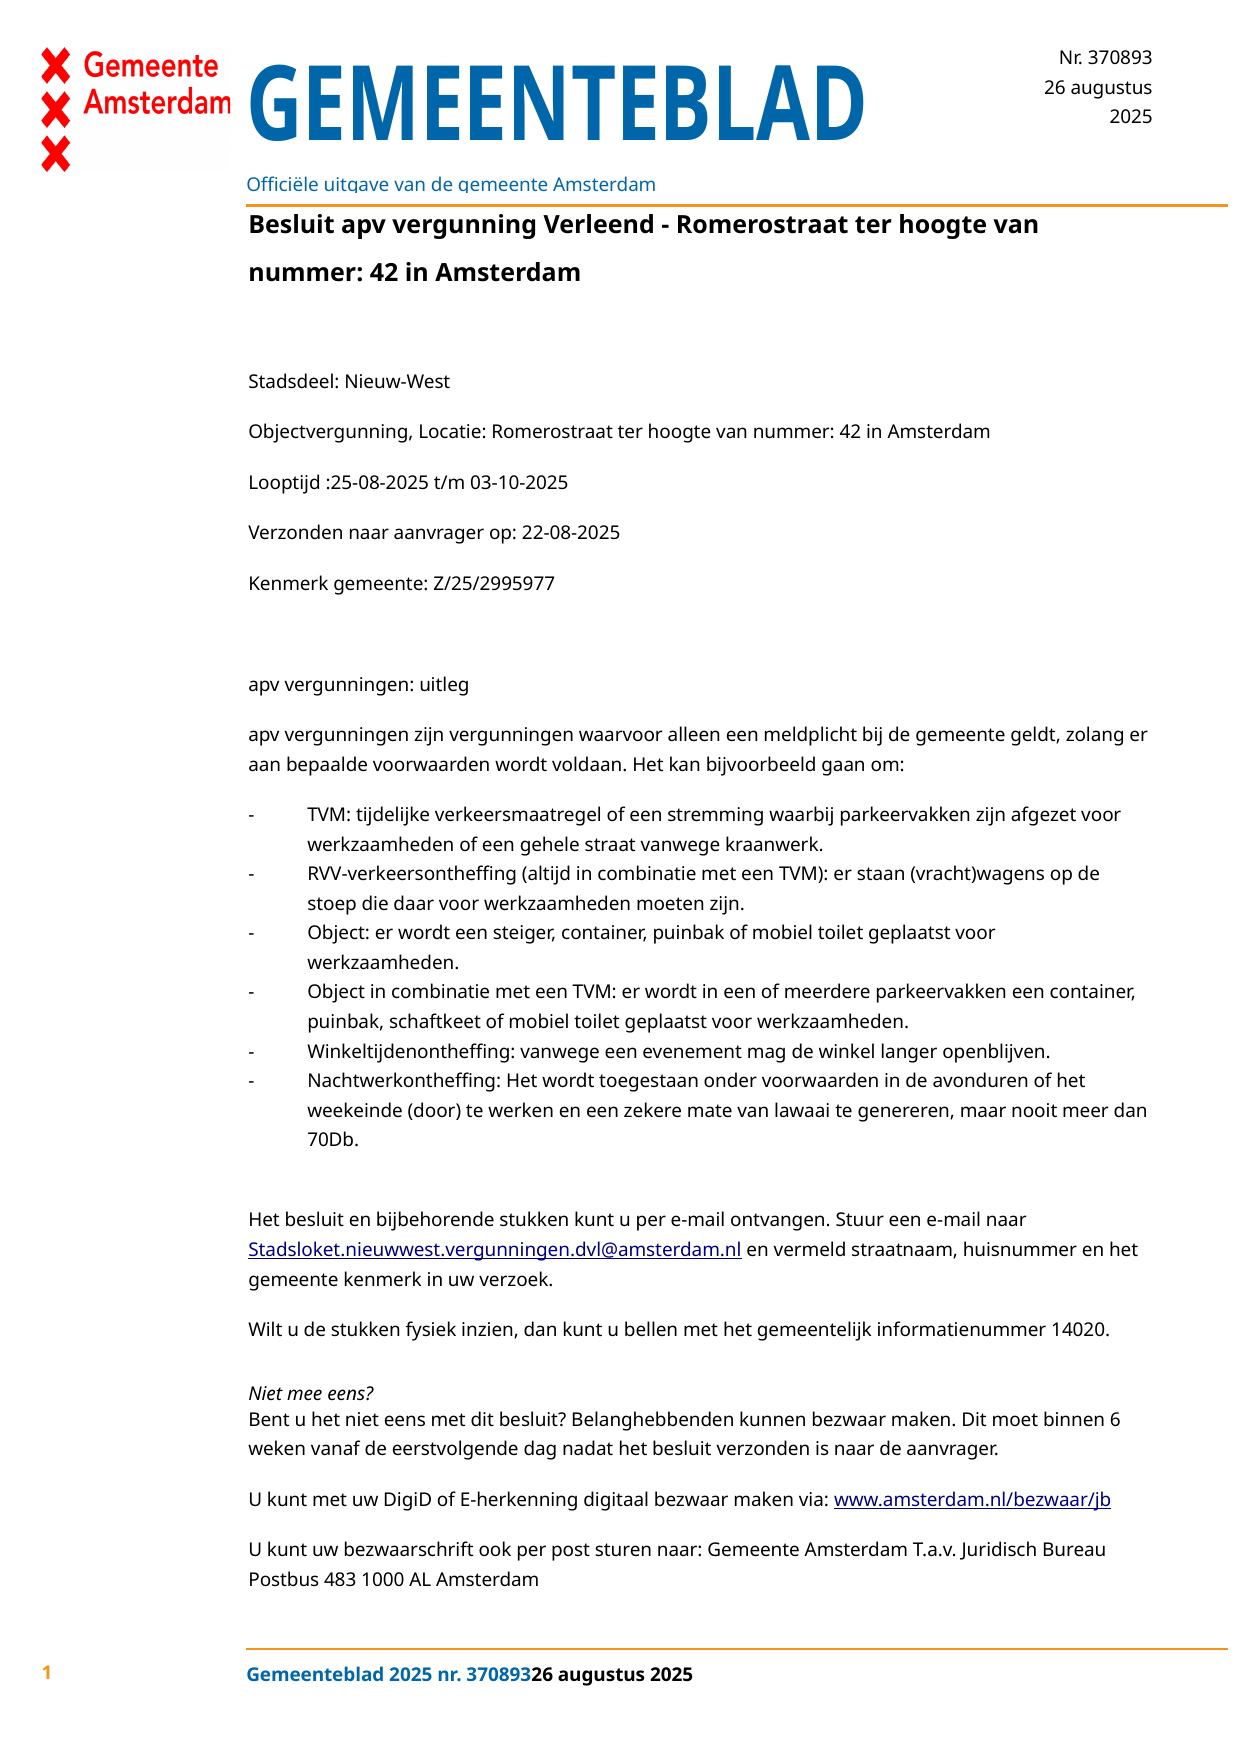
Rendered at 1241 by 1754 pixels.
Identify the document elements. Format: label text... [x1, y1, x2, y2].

list Nachtwerkontheffing: Het wordt toegestaan onder voorwaarden in de avonduren of het weekeinde (door) te werken en een zekere mate van lawaai te genereren, maar nooit meer dan 70Db. [248, 1067, 1152, 1152]
text Looptijd :25-08-2025 t/m 03-10-2025 [248, 469, 1152, 495]
text apv vergunningen: uitleg [248, 671, 1152, 697]
list Winkeltijdenontheffing: vanwege een evenement mag de winkel langer openblijven. [248, 1038, 1152, 1064]
text Kenmerk gemeente: Z/25/2995977 [248, 570, 1152, 596]
list TVM: tijdelijke verkeersmaatregel of een stremming waarbij parkeervakken zijn afgezet voor werkzaamheden of een gehele straat vanwege kraanwerk. [248, 801, 1152, 857]
text Verzonden naar aanvrager op: 22-08-2025 [248, 519, 1152, 545]
text apv vergunningen zijn vergunningen waarvoor alleen een meldplicht bij de gemeente geldt, zolang er aan bepaalde voorwaarden wordt voldaan. Het kan bijvoorbeeld gaan om: [248, 721, 1152, 777]
text Besluit apv vergunning Verleend - Romerostraat ter hoogte van nummer: 42 in Amsterdam [248, 207, 1152, 288]
text U kunt uw bezwaarschrift ook per post sturen naar: Gemeente Amsterdam T.a.v. Juridisch Bureau Postbus 483 1000 AL Amsterdam [248, 1536, 1152, 1592]
text Stadsdeel: Nieuw-West [248, 368, 1152, 394]
text Het besluit en bijbehorende stukken kunt u per e-mail ontvangen. Stuur een e-mail naar Stadsloket.nieuwwest.vergunningen.dvl@amsterdam.nl en vermeld straatnaam, huisnummer en het gemeente kenmerk in uw verzoek. [248, 1207, 1152, 1292]
list Object in combinatie met een TVM: er wordt in een of meerdere parkeervakken een container, puinbak, schaftkeet of mobiel toilet geplaatst voor werkzaamheden. [248, 979, 1152, 1034]
text U kunt met uw DigiD of E-herkenning digitaal bezwaar maken via: www.amsterdam.nl/bezwaar/jb [248, 1486, 1152, 1512]
picture [41, 47, 231, 172]
text Niet mee eens? [248, 1380, 1152, 1406]
list Object: er wordt een steiger, container, puinbak of mobiel toilet geplaatst voor werkzaamheden. [248, 919, 1152, 975]
text Wilt u de stukken fysiek inzien, dan kunt u bellen met het gemeentelijk informatienummer 14020. [248, 1316, 1152, 1342]
list RVV-verkeersontheffing (altijd in combinatie met een TVM): er staan (vracht)wagens op de stoep die daar voor werkzaamheden moeten zijn. [248, 860, 1152, 916]
text Bent u het niet eens met dit besluit? Belanghebbenden kunnen bezwaar maken. Dit moet binnen 6 weken vanaf de eerstvolgende dag nadat het besluit verzonden is naar de aanvrager. [248, 1406, 1152, 1461]
text Objectvergunning, Locatie: Romerostraat ter hoogte van nummer: 42 in Amsterdam [248, 419, 1152, 444]
